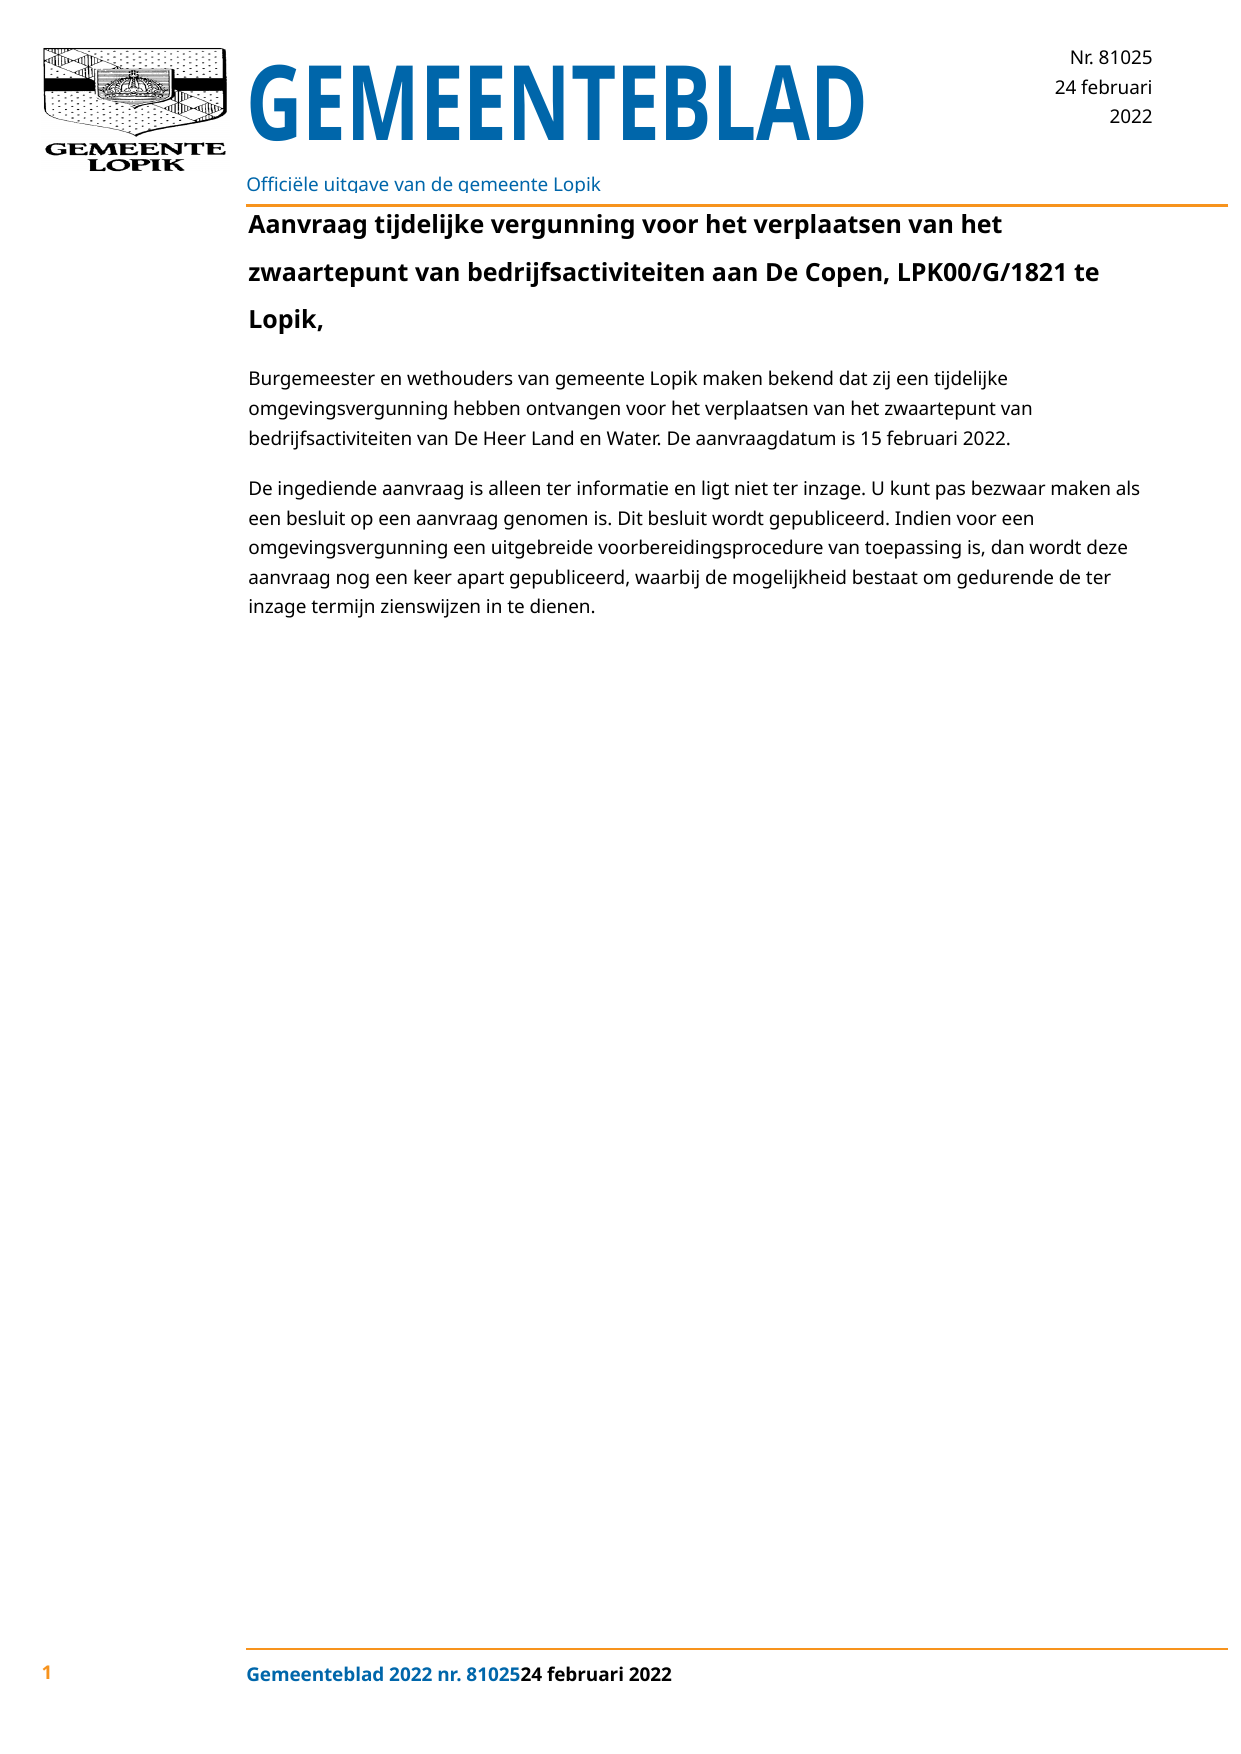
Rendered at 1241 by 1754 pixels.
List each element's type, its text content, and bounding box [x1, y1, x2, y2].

text Burgemeester en wethouders van gemeente Lopik maken bekend dat zij een tijdelijke omgevingsvergunning hebben ontvangen voor het verplaatsen van het zwaartepunt van bedrijfsactiviteiten van De Heer Land en Water. De aanvraagdatum is 15 februari 2022. [248, 366, 1152, 450]
text De ingediende aanvraag is alleen ter informatie en ligt niet ter inzage. U kunt pas bezwaar maken als een besluit op een aanvraag genomen is. Dit besluit wordt gepubliceerd. Indien voor een omgevingsvergunning een uitgebreide voorbereidingsprocedure van toepassing is, dan wordt deze aanvraag nog een keer apart gepubliceerd, waarbij de mogelijkheid bestaat om gedurende de ter inzage termijn zienswijzen in te dienen. [248, 475, 1152, 619]
text Aanvraag tijdelijke vergunning voor het verplaatsen van het zwaartepunt van bedrijfsactiviteiten aan De Copen, LPK00/G/1821 te Lopik, [248, 207, 1152, 336]
picture [41, 47, 231, 172]
